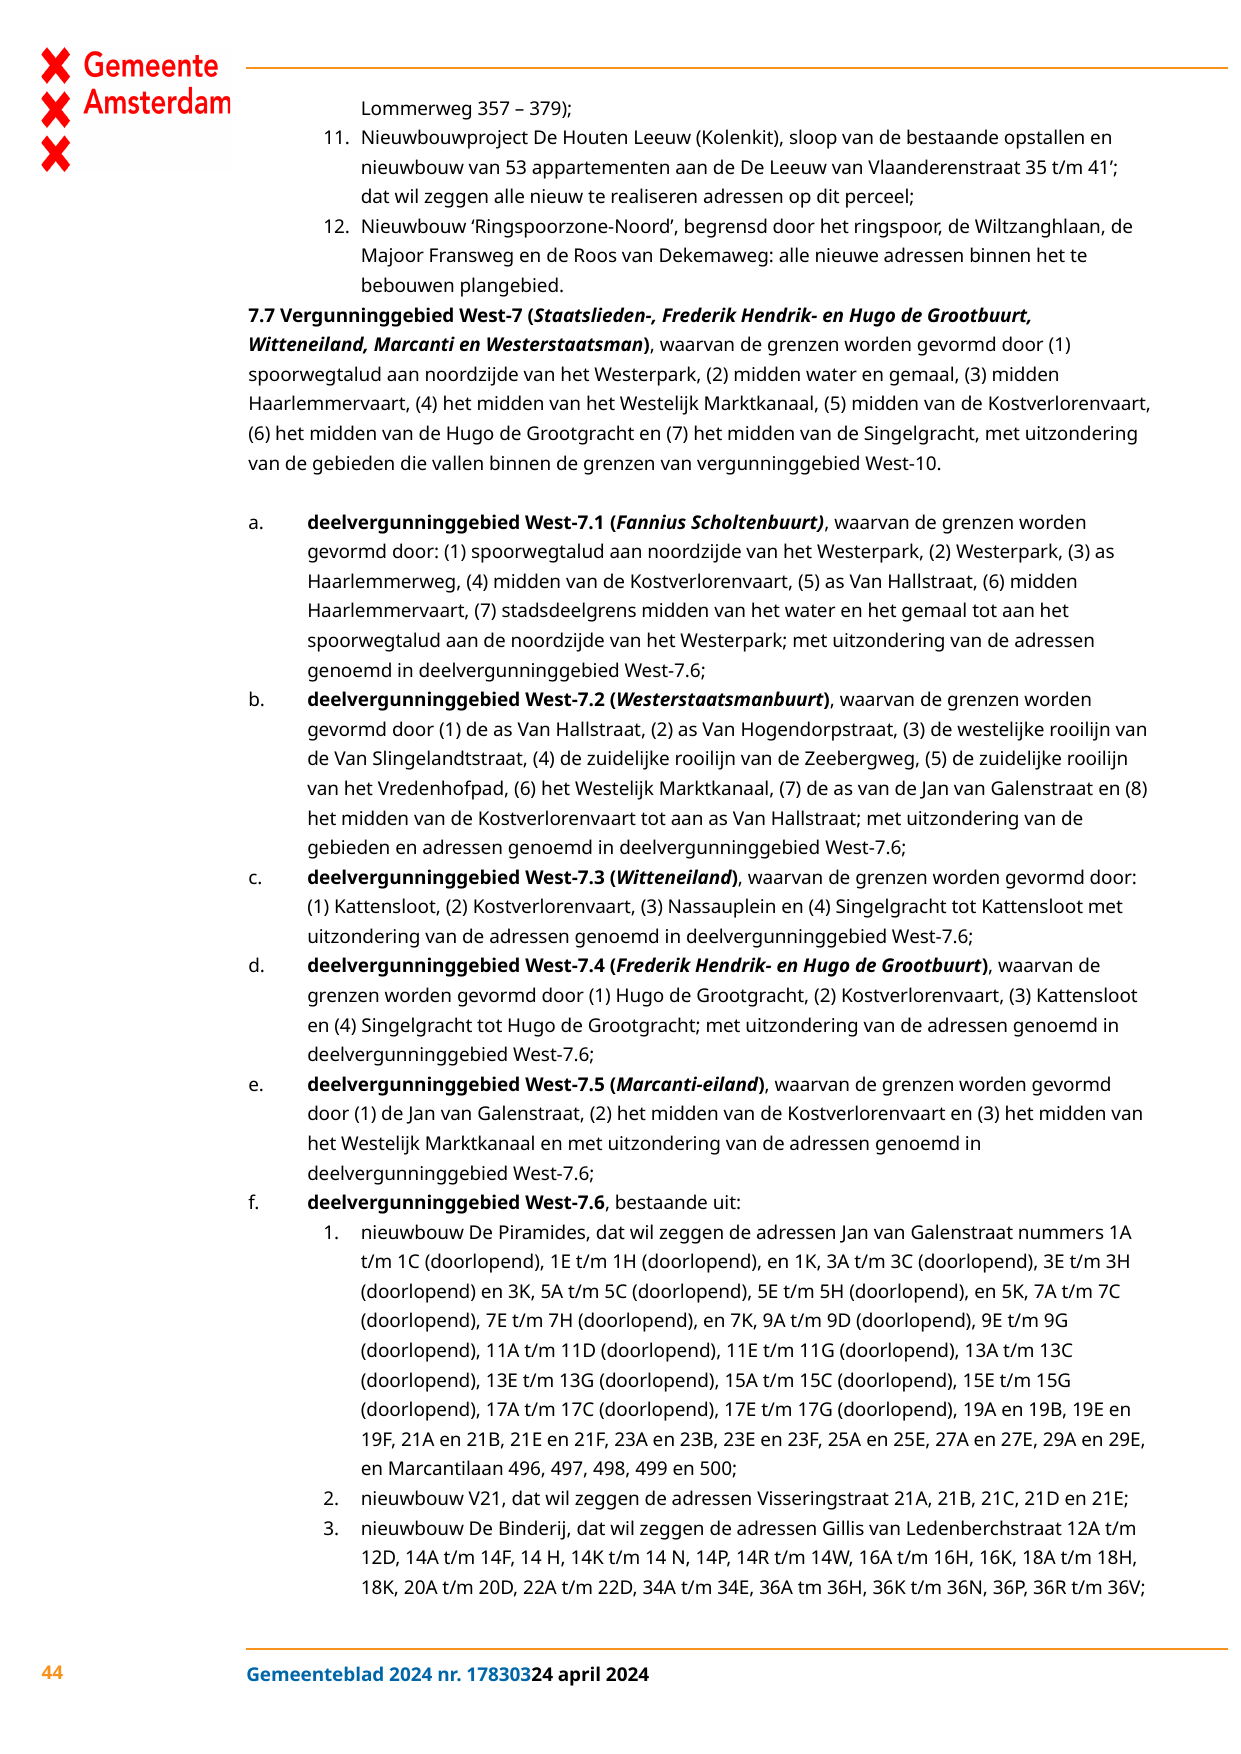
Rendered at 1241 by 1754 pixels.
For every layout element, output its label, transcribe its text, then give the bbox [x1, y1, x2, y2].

text 7.7 Vergunninggebied West-7 (Staatslieden-, Frederik Hendrik- en Hugo de Grootbuurt, Witteneiland, Marcanti en Westerstaatsman), waarvan de grenzen worden gevormd door (1) spoorwegtalud aan noordzijde van het Westerpark, (2) midden water en gemaal, (3) midden Haarlemmervaart, (4) het midden van het Westelijk Marktkanaal, (5) midden van de Kostverlorenvaart, (6) het midden van de Hugo de Grootgracht en (7) het midden van de Singelgracht, met uitzondering van de gebieden die vallen binnen de grenzen van vergunninggebied West-10. [248, 302, 1152, 476]
list nieuwbouw De Binderij, dat wil zeggen de adressen Gillis van Ledenberchstraat 12A t/m 12D, 14A t/m 14F, 14 H, 14K t/m 14 N, 14P, 14R t/m 14W, 16A t/m 16H, 16K, 18A t/m 18H, 18K, 20A t/m 20D, 22A t/m 22D, 34A t/m 34E, 36A tm 36H, 36K t/m 36N, 36P, 36R t/m 36V; [323, 1515, 1152, 1600]
list deelvergunninggebied West-7.4 (Frederik Hendrik- en Hugo de Grootbuurt), waarvan de grenzen worden gevormd door (1) Hugo de Grootgracht, (2) Kostverlorenvaart, (3) Kattensloot en (4) Singelgracht tot Hugo de Grootgracht; met uitzondering van de adressen genoemd in deelvergunninggebied West-7.6; [248, 953, 1152, 1067]
list Nieuwbouwproject De Houten Leeuw (Kolenkit), sloop van de bestaande opstallen en nieuwbouw van 53 appartementen aan de De Leeuw van Vlaanderenstraat 35 t/m 41’; dat wil zeggen alle nieuw te realiseren adressen op dit perceel; [323, 124, 1152, 209]
list deelvergunninggebied West-7.2 (Westerstaatsmanbuurt), waarvan de grenzen worden gevormd door (1) de as Van Hallstraat, (2) as Van Hogendorpstraat, (3) de westelijke rooilijn van de Van Slingelandtstraat, (4) de zuidelijke rooilijn van de Zeebergweg, (5) de zuidelijke rooilijn van het Vredenhofpad, (6) het Westelijk Marktkanaal, (7) de as van de Jan van Galenstraat en (8) het midden van de Kostverlorenvaart tot aan as Van Hallstraat; met uitzondering van de gebieden en adressen genoemd in deelvergunninggebied West-7.6; [248, 686, 1152, 860]
list deelvergunninggebied West-7.3 (Witteneiland), waarvan de grenzen worden gevormd door: (1) Kattensloot, (2) Kostverlorenvaart, (3) Nassauplein en (4) Singelgracht tot Kattensloot met uitzondering van de adressen genoemd in deelvergunninggebied West-7.6; [248, 864, 1152, 949]
list Lommerweg 357 – 379); [323, 95, 1152, 121]
list Nieuwbouw ‘Ringspoorzone-Noord’, begrensd door het ringspoor, de Wiltzanghlaan, de Majoor Fransweg en de Roos van Dekemaweg: alle nieuwe adressen binnen het te bebouwen plangebied. [323, 213, 1152, 298]
picture [41, 47, 231, 172]
list nieuwbouw V21, dat wil zeggen de adressen Visseringstraat 21A, 21B, 21C, 21D en 21E; [323, 1485, 1152, 1511]
list nieuwbouw De Piramides, dat wil zeggen de adressen Jan van Galenstraat nummers 1A t/m 1C (doorlopend), 1E t/m 1H (doorlopend), en 1K, 3A t/m 3C (doorlopend), 3E t/m 3H (doorlopend) en 3K, 5A t/m 5C (doorlopend), 5E t/m 5H (doorlopend), en 5K, 7A t/m 7C (doorlopend), 7E t/m 7H (doorlopend), en 7K, 9A t/m 9D (doorlopend), 9E t/m 9G (doorlopend), 11A t/m 11D (doorlopend), 11E t/m 11G (doorlopend), 13A t/m 13C (doorlopend), 13E t/m 13G (doorlopend), 15A t/m 15C (doorlopend), 15E t/m 15G (doorlopend), 17A t/m 17C (doorlopend), 17E t/m 17G (doorlopend), 19A en 19B, 19E en 19F, 21A en 21B, 21E en 21F, 23A en 23B, 23E en 23F, 25A en 25E, 27A en 27E, 29A en 29E, en Marcantilaan 496, 497, 498, 499 en 500; [323, 1219, 1152, 1481]
list deelvergunninggebied West-7.1 (Fannius Scholtenbuurt), waarvan de grenzen worden gevormd door: (1) spoorwegtalud aan noordzijde van het Westerpark, (2) Westerpark, (3) as Haarlemmerweg, (4) midden van de Kostverlorenvaart, (5) as Van Hallstraat, (6) midden Haarlemmervaart, (7) stadsdeelgrens midden van het water en het gemaal tot aan het spoorwegtalud aan de noordzijde van het Westerpark; met uitzondering van de adressen genoemd in deelvergunninggebied West-7.6; [248, 509, 1152, 683]
list deelvergunninggebied West-7.5 (Marcanti-eiland), waarvan de grenzen worden gevormd door (1) de Jan van Galenstraat, (2) het midden van de Kostverlorenvaart en (3) het midden van het Westelijk Marktkanaal en met uitzondering van de adressen genoemd in deelvergunninggebied West-7.6; [248, 1071, 1152, 1186]
list deelvergunninggebied West-7.6, bestaande uit: [248, 1189, 1152, 1215]
